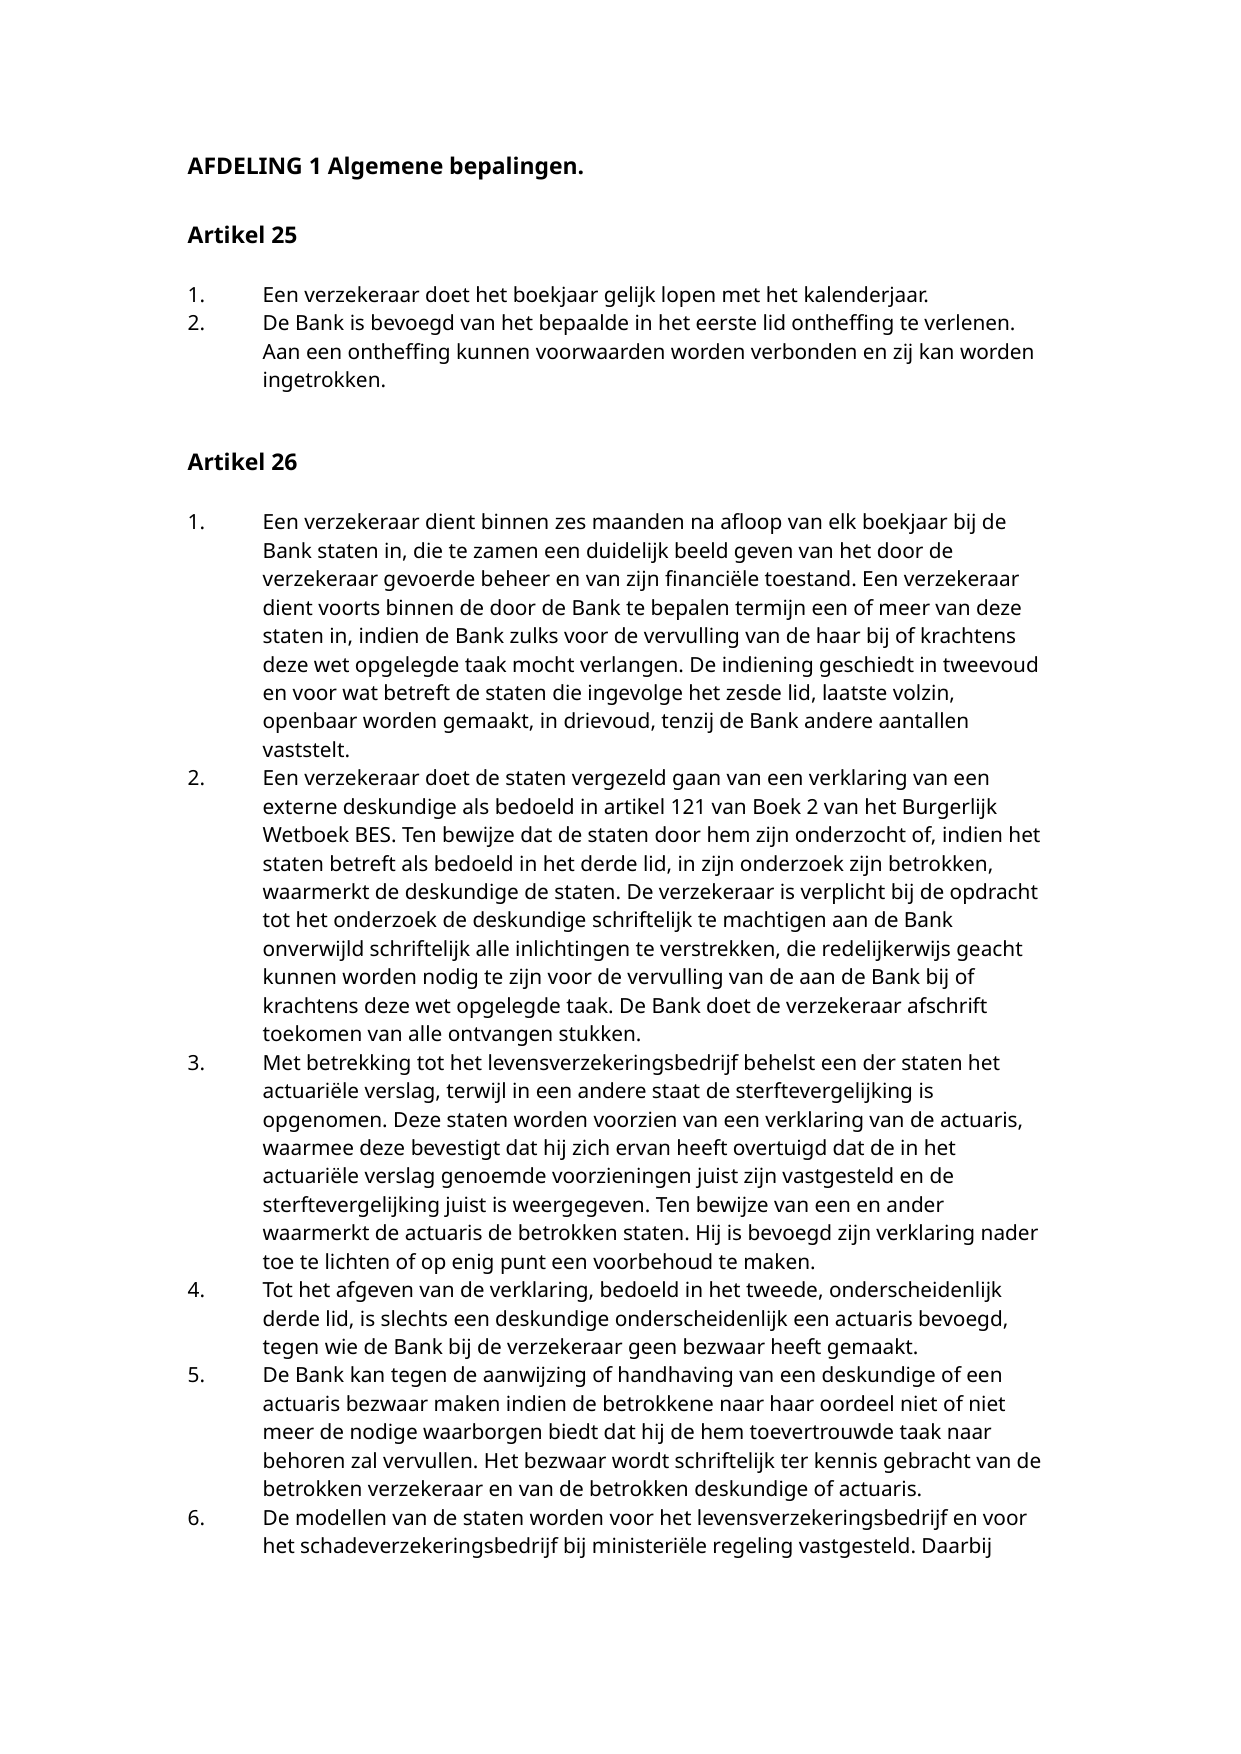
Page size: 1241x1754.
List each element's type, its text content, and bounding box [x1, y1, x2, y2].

list De modellen van de staten worden voor het levensverzekeringsbedrijf en voor het schadeverzekeringsbedrijf bij ministeriële regeling vastgesteld. Daarbij [187, 1503, 1053, 1560]
list Een verzekeraar dient binnen zes maanden na afloop van elk boekjaar bij de Bank staten in, die te zamen een duidelijk beeld geven van het door de verzekeraar gevoerde beheer en van zijn financiële toestand. Een verzekeraar dient voorts binnen de door de Bank te bepalen termijn een of meer van deze staten in, indien de Bank zulks voor de vervulling van de haar bij of krachtens deze wet opgelegde taak mocht verlangen. De indiening geschiedt in tweevoud en voor wat betreft de staten die ingevolge het zesde lid, laatste volzin, openbaar worden gemaakt, in drievoud, tenzij de Bank andere aantallen vaststelt. [187, 507, 1053, 763]
list Een verzekeraar doet het boekjaar gelijk lopen met het kalenderjaar. [187, 280, 1053, 308]
list Met betrekking tot het levensverzekeringsbedrijf behelst een der staten het actuariële verslag, terwijl in een andere staat de sterftevergelijking is opgenomen. Deze staten worden voorzien van een verklaring van de actuaris, waarmee deze bevestigt dat hij zich ervan heeft overtuigd dat de in het actuariële verslag genoemde voorzieningen juist zijn vastgesteld en de sterftevergelijking juist is weergegeven. Ten bewijze van een en ander waarmerkt de actuaris de betrokken staten. Hij is bevoegd zijn verklaring nader toe te lichten of op enig punt een voorbehoud te maken. [187, 1048, 1053, 1275]
subtitle Artikel 26 [187, 446, 1053, 477]
subtitle AFDELING 1 Algemene bepalingen. [187, 150, 1053, 181]
list Een verzekeraar doet de staten vergezeld gaan van een verklaring van een externe deskundige als bedoeld in artikel 121 van Boek 2 van het Burgerlijk Wetboek BES. Ten bewijze dat de staten door hem zijn onderzocht of, indien het staten betreft als bedoeld in het derde lid, in zijn onderzoek zijn betrokken, waarmerkt de deskundige de staten. De verzekeraar is verplicht bij de opdracht tot het onderzoek de deskundige schriftelijk te machtigen aan de Bank onverwijld schriftelijk alle inlichtingen te verstrekken, die redelijkerwijs geacht kunnen worden nodig te zijn voor de vervulling van de aan de Bank bij of krachtens deze wet opgelegde taak. De Bank doet de verzekeraar afschrift toekomen van alle ontvangen stukken. [187, 763, 1053, 1048]
list De Bank kan tegen de aanwijzing of handhaving van een deskundige of een actuaris bezwaar maken indien de betrokkene naar haar oordeel niet of niet meer de nodige waarborgen biedt dat hij de hem toevertrouwde taak naar behoren zal vervullen. Het bezwaar wordt schriftelijk ter kennis gebracht van de betrokken verzekeraar en van de betrokken deskundige of actuaris. [187, 1361, 1053, 1503]
subtitle Artikel 25 [187, 219, 1053, 250]
list De Bank is bevoegd van het bepaalde in het eerste lid ontheffing te verlenen. Aan een ontheffing kunnen voorwaarden worden verbonden en zij kan worden ingetrokken. [187, 308, 1053, 394]
list Tot het afgeven van de verklaring, bedoeld in het tweede, onderscheidenlijk derde lid, is slechts een deskundige onderscheidenlijk een actuaris bevoegd, tegen wie de Bank bij de verzekeraar geen bezwaar heeft gemaakt. [187, 1275, 1053, 1361]
